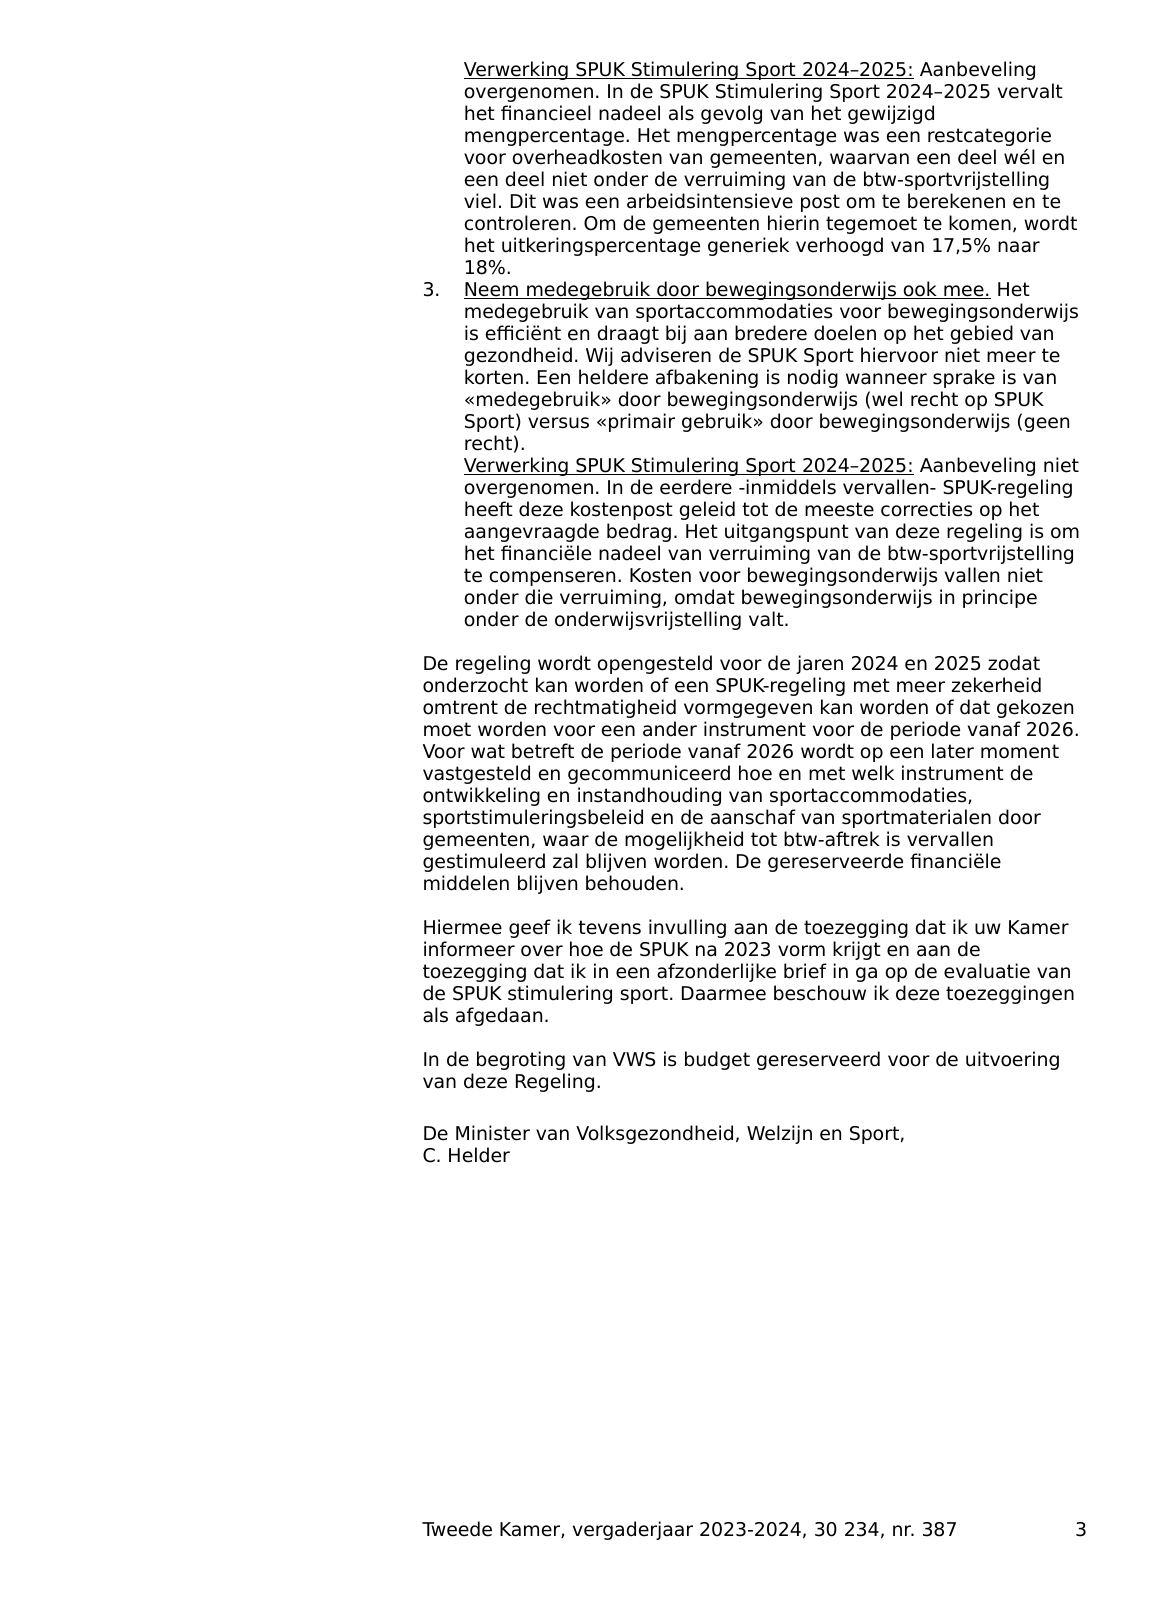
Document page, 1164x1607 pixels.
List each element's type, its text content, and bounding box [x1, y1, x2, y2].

text Verwerking SPUK Stimulering Sport 2024–2025: Aanbeveling overgenomen. In de SPUK Stimulering Sport 2024–2025 vervalt het financieel nadeel als gevolg van het gewijzigd mengpercentage. Het mengpercentage was een restcategorie voor overheadkosten van gemeenten, waarvan een deel wél en een deel niet onder de verruiming van de btw-sportvrijstelling viel. Dit was een arbeidsintensieve post om te berekenen en te controleren. Om de gemeenten hierin tegemoet te komen, wordt het uitkeringspercentage generiek verhoogd van 17,5% naar 18%. [464, 59, 1087, 279]
text De regeling wordt opengesteld voor de jaren 2024 en 2025 zodat onderzocht kan worden of een SPUK-regeling met meer zekerheid omtrent de rechtmatigheid vormgegeven kan worden of dat gekozen moet worden voor een ander instrument voor de periode vanaf 2026. Voor wat betreft de periode vanaf 2026 wordt op een later moment vastgesteld en gecommuniceerd hoe en met welk instrument de ontwikkeling en instandhouding van sportaccommodaties, sportstimuleringsbeleid en de aanschaf van sportmaterialen door gemeenten, waar de mogelijkheid tot btw-aftrek is vervallen gestimuleerd zal blijven worden. De gereserveerde financiële middelen blijven behouden. [422, 653, 1087, 894]
text Hiermee geef ik tevens invulling aan de toezegging dat ik uw Kamer informeer over hoe de SPUK na 2023 vorm krijgt en aan de toezegging dat ik in een afzonderlijke brief in ga op de evaluatie van de SPUK stimulering sport. Daarmee beschouw ik deze toezeggingen als afgedaan. [422, 917, 1087, 1027]
text De Minister van Volksgezondheid, Welzijn en Sport, C. Helder [422, 1123, 1087, 1167]
text Verwerking SPUK Stimulering Sport 2024–2025: Aanbeveling niet overgenomen. In de eerdere -inmiddels vervallen- SPUK-regeling heeft deze kostenpost geleid tot de meeste correcties op het aangevraagde bedrag. Het uitgangspunt van deze regeling is om het financiële nadeel van verruiming van de btw-sportvrijstelling te compenseren. Kosten voor bewegingsonderwijs vallen niet onder die verruiming, omdat bewegingsonderwijs in principe onder de onderwijsvrijstelling valt. [464, 455, 1087, 631]
text In de begroting van VWS is budget gereserveerd voor de uitvoering van deze Regeling. [422, 1049, 1087, 1093]
text 3. Neem medegebruik door bewegingsonderwijs ook mee. Het medegebruik van sportaccommodaties voor bewegingsonderwijs is efficiënt en draagt bij aan bredere doelen op het gebied van gezondheid. Wij adviseren de SPUK Sport hiervoor niet meer te korten. Een heldere afbakening is nodig wanneer sprake is van «medegebruik» door bewegingsonderwijs (wel recht op SPUK Sport) versus «primair gebruik» door bewegingsonderwijs (geen recht). [422, 279, 1087, 455]
